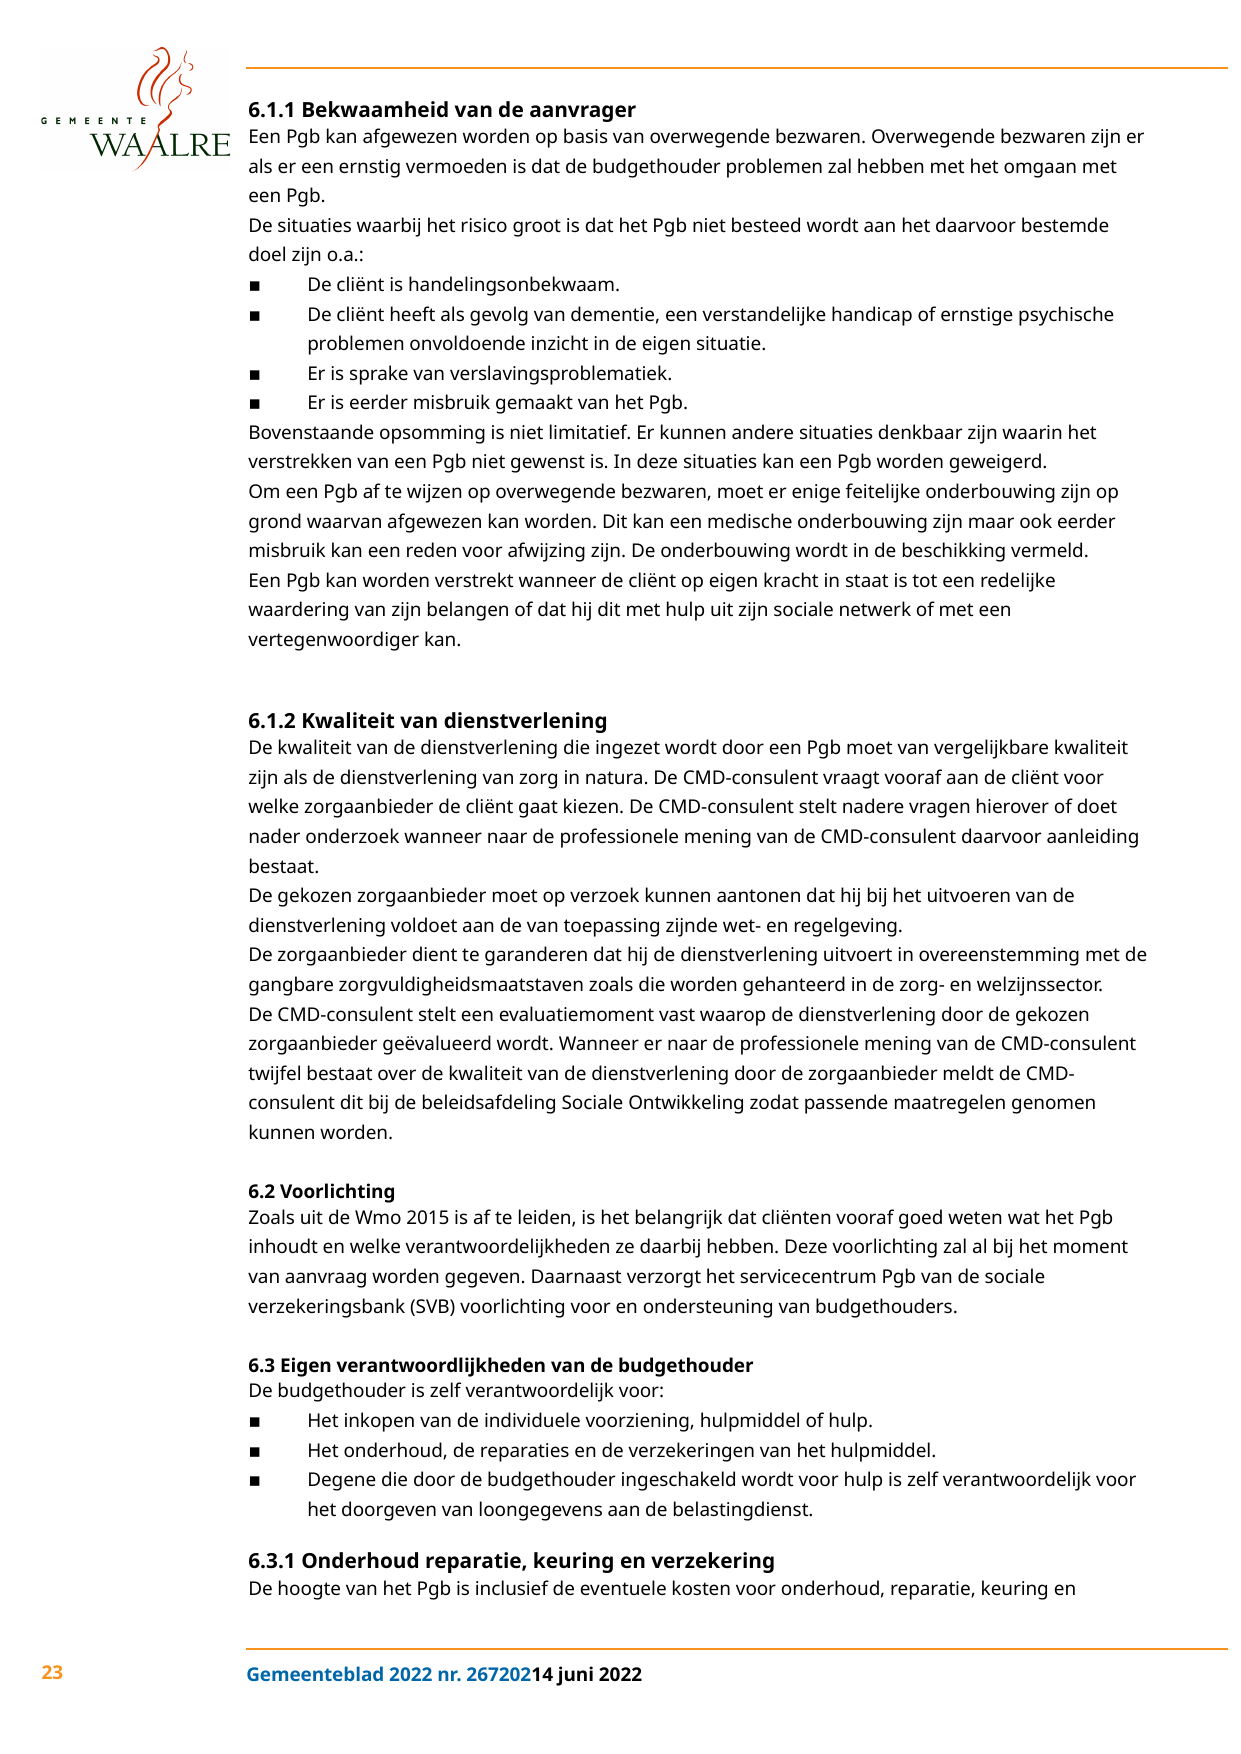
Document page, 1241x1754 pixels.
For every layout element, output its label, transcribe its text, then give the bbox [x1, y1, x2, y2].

list Het onderhoud, de reparaties en de verzekeringen van het hulpmiddel. [248, 1437, 1152, 1463]
text Een Pgb kan worden verstrekt wanneer de cliënt op eigen kracht in staat is tot een redelijke waardering van zijn belangen of dat hij dit met hulp uit zijn sociale netwerk of met een vertegenwoordiger kan. [248, 567, 1152, 652]
text De situaties waarbij het risico groot is dat het Pgb niet besteed wordt aan het daarvoor bestemde doel zijn o.a.: [248, 212, 1152, 267]
text 6.3 Eigen verantwoordlijkheden van de budgethouder [248, 1352, 1152, 1378]
text De budgethouder is zelf verantwoordelijk voor: [248, 1378, 1152, 1403]
text De zorgaanbieder dient te garanderen dat hij de dienstverlening uitvoert in overeenstemming met de gangbare zorgvuldigheidsmaatstaven zoals die worden gehanteerd in de zorg- en welzijnssector. [248, 942, 1152, 997]
list Het inkopen van de individuele voorziening, hulpmiddel of hulp. [248, 1407, 1152, 1433]
text Zoals uit de Wmo 2015 is af te leiden, is het belangrijk dat cliënten vooraf goed weten wat het Pgb inhoudt en welke verantwoordelijkheden ze daarbij hebben. Deze voorlichting zal al bij het moment van aanvraag worden gegeven. Daarnaast verzorgt het servicecentrum Pgb van de sociale verzekeringsbank (SVB) voorlichting voor en ondersteuning van budgethouders. [248, 1204, 1152, 1318]
text Bovenstaande opsomming is niet limitatief. Er kunnen andere situaties denkbaar zijn waarin het verstrekken van een Pgb niet gewenst is. In deze situaties kan een Pgb worden geweigerd. [248, 419, 1152, 474]
text 6.2 Voorlichting [248, 1178, 1152, 1204]
text Een Pgb kan afgewezen worden op basis van overwegende bezwaren. Overwegende bezwaren zijn er als er een ernstig vermoeden is dat de budgethouder problemen zal hebben met het omgaan met een Pgb. [248, 123, 1152, 208]
list De cliënt is handelingsonbekwaam. [248, 271, 1152, 297]
text De kwaliteit van de dienstverlening die ingezet wordt door een Pgb moet van vergelijkbare kwaliteit zijn als de dienstverlening van zorg in natura. De CMD-consulent vraagt vooraf aan de cliënt voor welke zorgaanbieder de cliënt gaat kiezen. De CMD-consulent stelt nadere vragen hierover of doet nader onderzoek wanneer naar de professionele mening van de CMD-consulent daarvoor aanleiding bestaat. [248, 734, 1152, 879]
text 6.3.1 Onderhoud reparatie, keuring en verzekering [248, 1546, 1152, 1575]
text Om een Pgb af te wijzen op overwegende bezwaren, moet er enige feitelijke onderbouwing zijn op grond waarvan afgewezen kan worden. Dit kan een medische onderbouwing zijn maar ook eerder misbruik kan een reden voor afwijzing zijn. De onderbouwing wordt in de beschikking vermeld. [248, 478, 1152, 563]
picture [41, 47, 231, 172]
text De CMD-consulent stelt een evaluatiemoment vast waarop de dienstverlening door de gekozen zorgaanbieder geëvalueerd wordt. Wanneer er naar de professionele mening van de CMD-consulent twijfel bestaat over de kwaliteit van de dienstverlening door de zorgaanbieder meldt de CMD-consulent dit bij de beleidsafdeling Sociale Ontwikkeling zodat passende maatregelen genomen kunnen worden. [248, 1001, 1152, 1145]
text 6.1.1 Bekwaamheid van de aanvrager [248, 95, 1152, 123]
list Degene die door de budgethouder ingeschakeld wordt voor hulp is zelf verantwoordelijk voor het doorgeven van loongegevens aan de belastingdienst. [248, 1466, 1152, 1522]
list De cliënt heeft als gevolg van dementie, een verstandelijke handicap of ernstige psychische problemen onvoldoende inzicht in de eigen situatie. [248, 301, 1152, 356]
list Er is eerder misbruik gemaakt van het Pgb. [248, 389, 1152, 415]
list Er is sprake van verslavingsproblematiek. [248, 360, 1152, 386]
text De hoogte van het Pgb is inclusief de eventuele kosten voor onderhoud, reparatie, keuring en [248, 1575, 1152, 1601]
text 6.1.2 Kwaliteit van dienstverlening [248, 706, 1152, 734]
text De gekozen zorgaanbieder moet op verzoek kunnen aantonen dat hij bij het uitvoeren van de dienstverlening voldoet aan de van toepassing zijnde wet- en regelgeving. [248, 882, 1152, 938]
